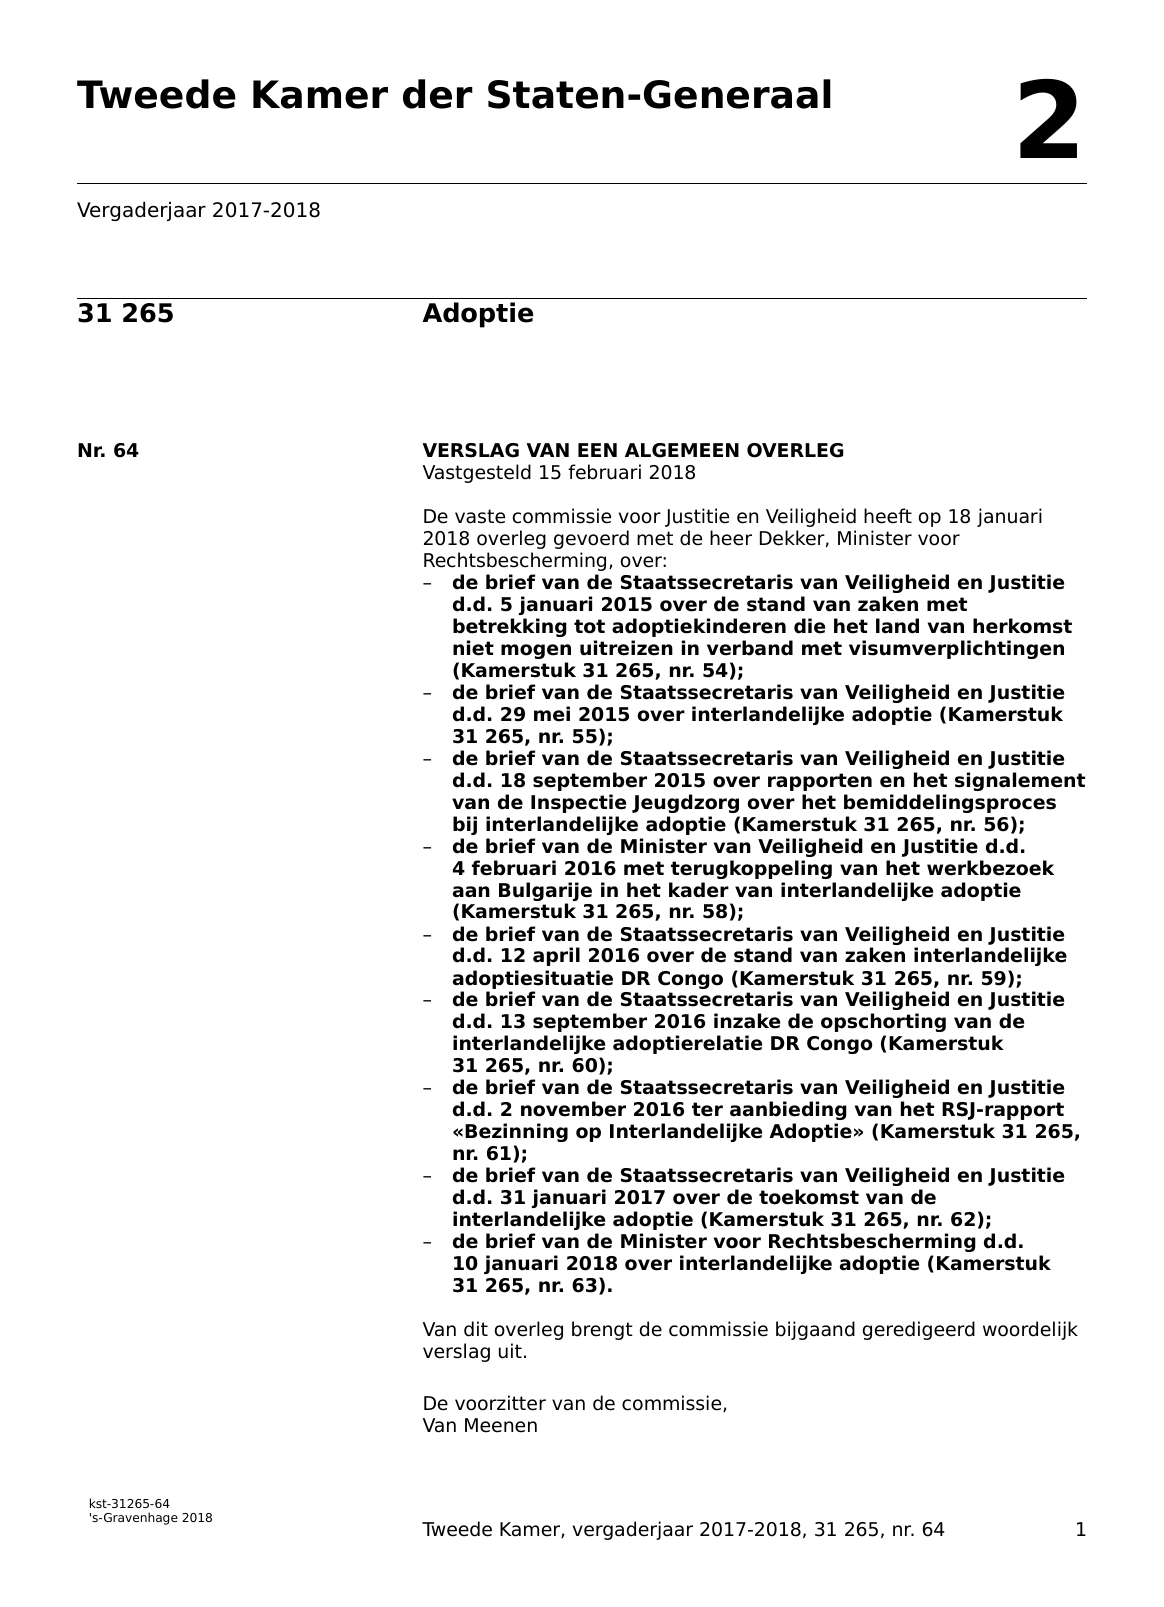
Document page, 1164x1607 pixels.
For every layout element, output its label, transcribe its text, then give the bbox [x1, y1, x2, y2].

text kst-31265-64 [88, 1497, 323, 1511]
text – de brief van de Staatssecretaris van Veiligheid en Justitie d.d. 31 januari 2017 over de toekomst van de interlandelijke adoptie (Kamerstuk 31 265, nr. 62); [422, 1165, 1087, 1231]
subtitle Nr. 64 VERSLAG VAN EEN ALGEMEEN OVERLEG [77, 440, 1087, 462]
table_cell Vergaderjaar 2017-2018 [77, 184, 1087, 298]
text 's-Gravenhage 2018 [88, 1511, 323, 1525]
text Van dit overleg brengt de commissie bijgaand geredigeerd woordelijk verslag uit. [422, 1319, 1087, 1363]
text – de brief van de Staatssecretaris van Veiligheid en Justitie d.d. 29 mei 2015 over interlandelijke adoptie (Kamerstuk 31 265, nr. 55); [422, 682, 1087, 748]
text – de brief van de Staatssecretaris van Veiligheid en Justitie d.d. 2 november 2016 ter aanbieding van het RSJ-rapport «Bezinning op Interlandelijke Adoptie» (Kamerstuk 31 265, nr. 61); [422, 1077, 1087, 1165]
text De vaste commissie voor Justitie en Veiligheid heeft op 18 januari 2018 overleg gevoerd met de heer Dekker, Minister voor Rechtsbescherming, over: [422, 506, 1087, 572]
text – de brief van de Minister voor Rechtsbescherming d.d. 10 januari 2018 over interlandelijke adoptie (Kamerstuk 31 265, nr. 63). [422, 1231, 1087, 1297]
text – de brief van de Minister van Veiligheid en Justitie d.d. 4 februari 2016 met terugkoppeling van het werkbezoek aan Bulgarije in het kader van interlandelijke adoptie (Kamerstuk 31 265, nr. 58); [422, 836, 1087, 923]
text – de brief van de Staatssecretaris van Veiligheid en Justitie d.d. 12 april 2016 over de stand van zaken interlandelijke adoptiesituatie DR Congo (Kamerstuk 31 265, nr. 59); [422, 923, 1087, 989]
table_header Tweede Kamer der Staten-Generaal [77, 59, 886, 183]
text Vastgesteld 15 februari 2018 [422, 462, 1087, 484]
subtitle 31 265 Adoptie [77, 299, 1087, 329]
text De voorzitter van de commissie, Van Meenen [422, 1393, 1087, 1437]
text – de brief van de Staatssecretaris van Veiligheid en Justitie d.d. 18 september 2015 over rapporten en het signalement van de Inspectie Jeugdzorg over het bemiddelingsproces bij interlandelijke adoptie (Kamerstuk 31 265, nr. 56); [422, 748, 1087, 836]
text – de brief van de Staatssecretaris van Veiligheid en Justitie d.d. 13 september 2016 inzake de opschorting van de interlandelijke adoptierelatie DR Congo (Kamerstuk 31 265, nr. 60); [422, 989, 1087, 1077]
table_header 2 [886, 59, 1087, 183]
text – de brief van de Staatssecretaris van Veiligheid en Justitie d.d. 5 januari 2015 over de stand van zaken met betrekking tot adoptiekinderen die het land van herkomst niet mogen uitreizen in verband met visumverplichtingen (Kamerstuk 31 265, nr. 54); [422, 572, 1087, 682]
